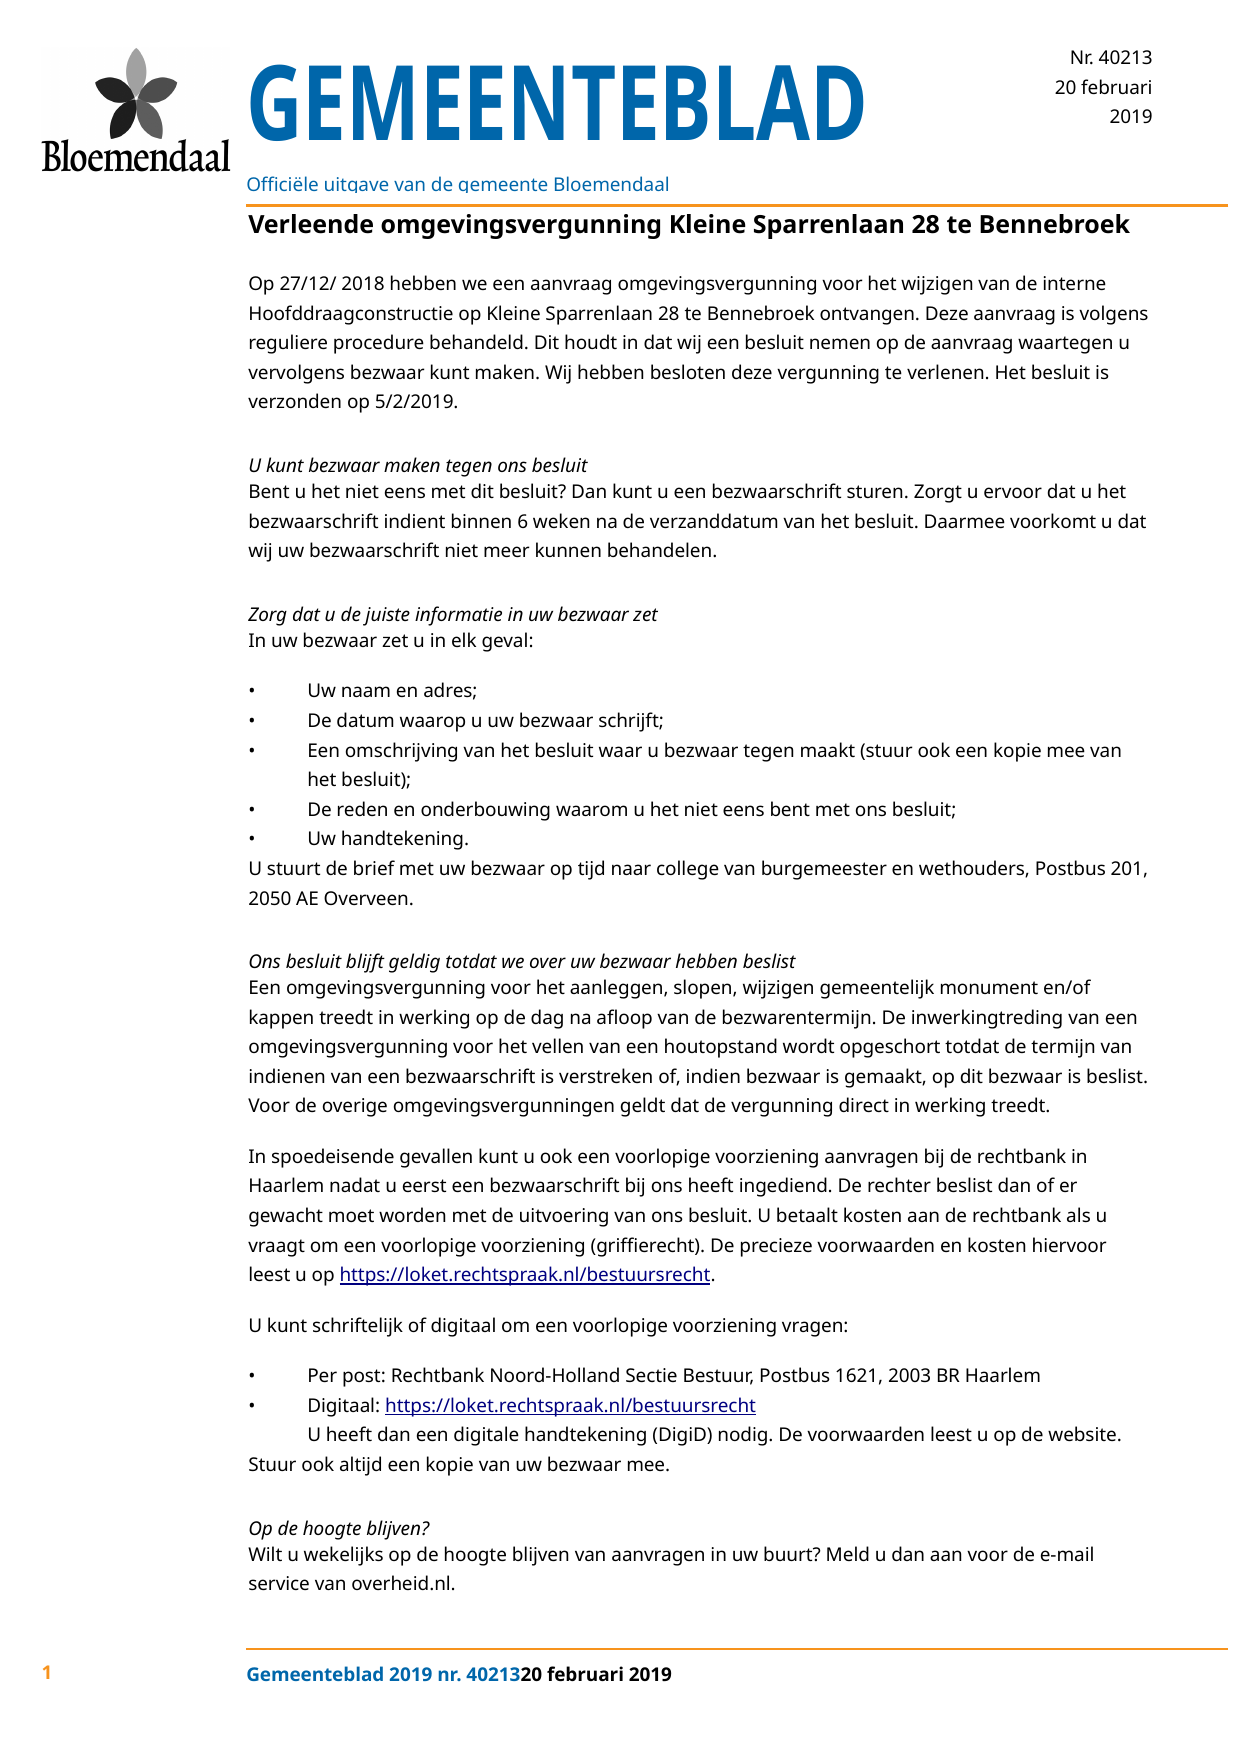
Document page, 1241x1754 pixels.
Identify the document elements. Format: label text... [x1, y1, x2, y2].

text In uw bezwaar zet u in elk geval: [248, 627, 1152, 653]
picture [41, 47, 231, 172]
list Uw naam en adres; [248, 678, 1152, 703]
list Een omschrijving van het besluit waar u bezwaar tegen maakt (stuur ook een kopie mee van het besluit); [248, 737, 1152, 792]
text Ons besluit blijft geldig totdat we over uw bezwaar hebben beslist [248, 949, 1152, 974]
text Bent u het niet eens met dit besluit? Dan kunt u een bezwaarschrift sturen. Zorgt u ervoor dat u het bezwaarschrift indient binnen 6 weken na de verzanddatum van het besluit. Daarmee voorkomt u dat wij uw bezwaarschrift niet meer kunnen behandelen. [248, 478, 1152, 563]
text In spoedeisende gevallen kunt u ook een voorlopige voorziening aanvragen bij de rechtbank in Haarlem nadat u eerst een bezwaarschrift bij ons heeft ingediend. De rechter beslist dan of er gewacht moet worden met de uitvoering van ons besluit. U betaalt kosten aan de rechtbank als u vraagt om een voorlopige voorziening (griffierecht). De precieze voorwaarden en kosten hiervoor leest u op https://loket.rechtspraak.nl/bestuursrecht. [248, 1143, 1152, 1287]
text Stuur ook altijd een kopie van uw bezwaar mee. [248, 1451, 1152, 1477]
text Een omgevingsvergunning voor het aanleggen, slopen, wijzigen gemeentelijk monument en/of kappen treedt in werking op de dag na afloop van de bezwarentermijn. De inwerkingtreding van een omgevingsvergunning voor het vellen van een houtopstand wordt opgeschort totdat de termijn van indienen van een bezwaarschrift is verstreken of, indien bezwaar is gemaakt, op dit bezwaar is beslist. Voor de overige omgevingsvergunningen geldt dat de vergunning direct in werking treedt. [248, 974, 1152, 1118]
text U kunt schriftelijk of digitaal om een voorlopige voorziening vragen: [248, 1312, 1152, 1338]
list De reden en onderbouwing waarom u het niet eens bent met ons besluit; [248, 796, 1152, 822]
text Wilt u wekelijks op de hoogte blijven van aanvragen in uw buurt? Meld u dan aan voor de e-mail service van overheid.nl. [248, 1541, 1152, 1596]
list U heeft dan een digitale handtekening (DigiD) nodig. De voorwaarden leest u op de website. [248, 1421, 1152, 1447]
list De datum waarop u uw bezwaar schrijft; [248, 707, 1152, 733]
text U stuurt de brief met uw bezwaar op tijd naar college van burgemeester en wethouders, Postbus 201, 2050 AE Overveen. [248, 855, 1152, 910]
text Zorg dat u de juiste informatie in uw bezwaar zet [248, 601, 1152, 627]
list Digitaal: https://loket.rechtspraak.nl/bestuursrecht [248, 1392, 1152, 1418]
text Op 27/12/ 2018 hebben we een aanvraag omgevingsvergunning voor het wijzigen van de interne Hoofddraagconstructie op Kleine Sparrenlaan 28 te Bennebroek ontvangen. Deze aanvraag is volgens reguliere procedure behandeld. Dit houdt in dat wij een besluit nemen op de aanvraag waartegen u vervolgens bezwaar kunt maken. Wij hebben besloten deze vergunning te verlenen. Het besluit is verzonden op 5/2/2019. [248, 270, 1152, 414]
text Op de hoogte blijven? [248, 1515, 1152, 1541]
text U kunt bezwaar maken tegen ons besluit [248, 453, 1152, 478]
list Uw handtekening. [248, 826, 1152, 851]
list Per post: Rechtbank Noord-Holland Sectie Bestuur, Postbus 1621, 2003 BR Haarlem [248, 1362, 1152, 1388]
text Verleende omgevingsvergunning Kleine Sparrenlaan 28 te Bennebroek [248, 207, 1152, 241]
